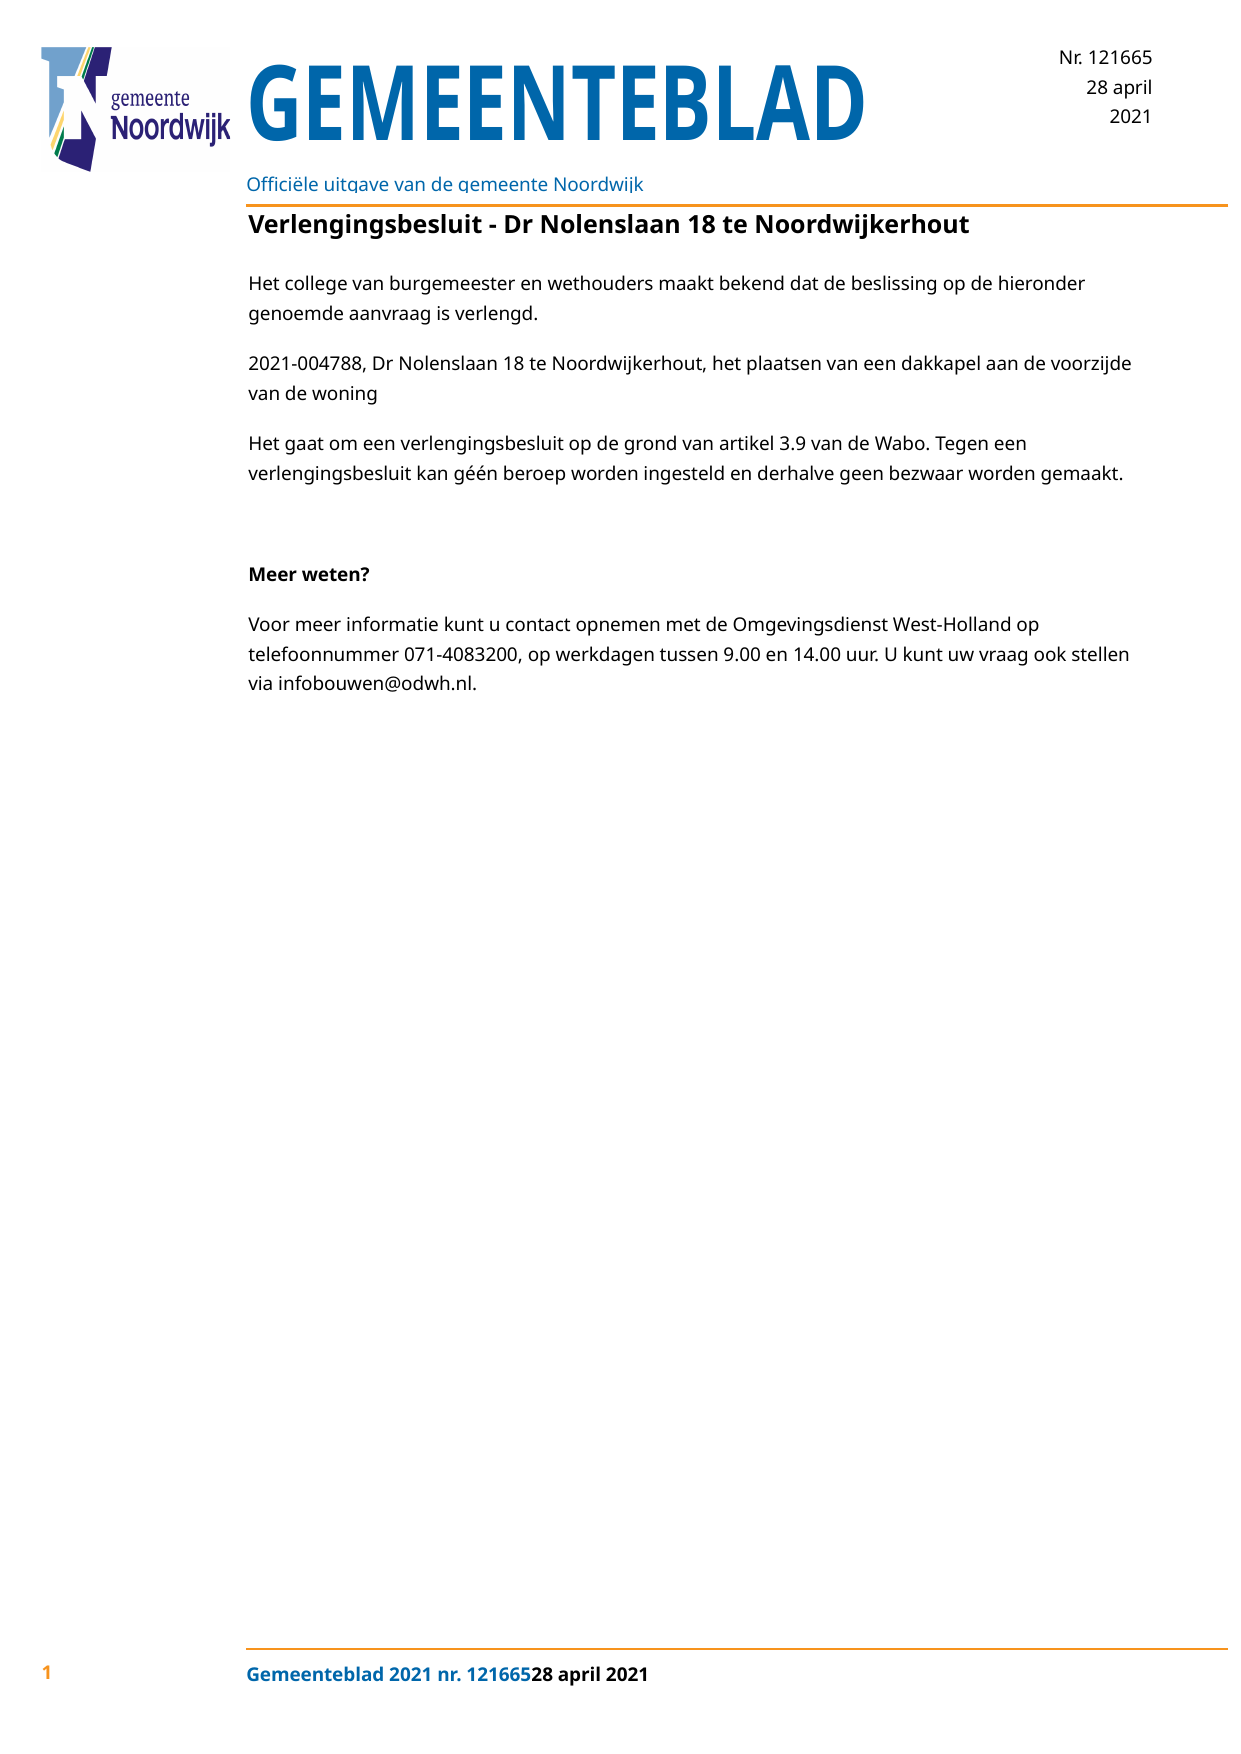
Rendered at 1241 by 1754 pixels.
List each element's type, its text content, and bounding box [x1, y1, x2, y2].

text Meer weten? [248, 561, 1152, 586]
text Het gaat om een verlengingsbesluit op de grond van artikel 3.9 van de Wabo. Tegen een verlengingsbesluit kan géén beroep worden ingesteld en derhalve geen bezwaar worden gemaakt. [248, 430, 1152, 486]
text Verlengingsbesluit - Dr Nolenslaan 18 te Noordwijkerhout [248, 207, 1152, 241]
text 2021-004788, Dr Nolenslaan 18 te Noordwijkerhout, het plaatsen van een dakkapel aan de voorzijde van de woning [248, 350, 1152, 406]
text Het college van burgemeester en wethouders maakt bekend dat de beslissing op de hieronder genoemde aanvraag is verlengd. [248, 270, 1152, 326]
picture [41, 47, 231, 172]
text Voor meer informatie kunt u contact opnemen met de Omgevingsdienst West-Holland op telefoonnummer 071-4083200, op werkdagen tussen 9.00 en 14.00 uur. U kunt uw vraag ook stellen via infobouwen@odwh.nl. [248, 611, 1152, 696]
